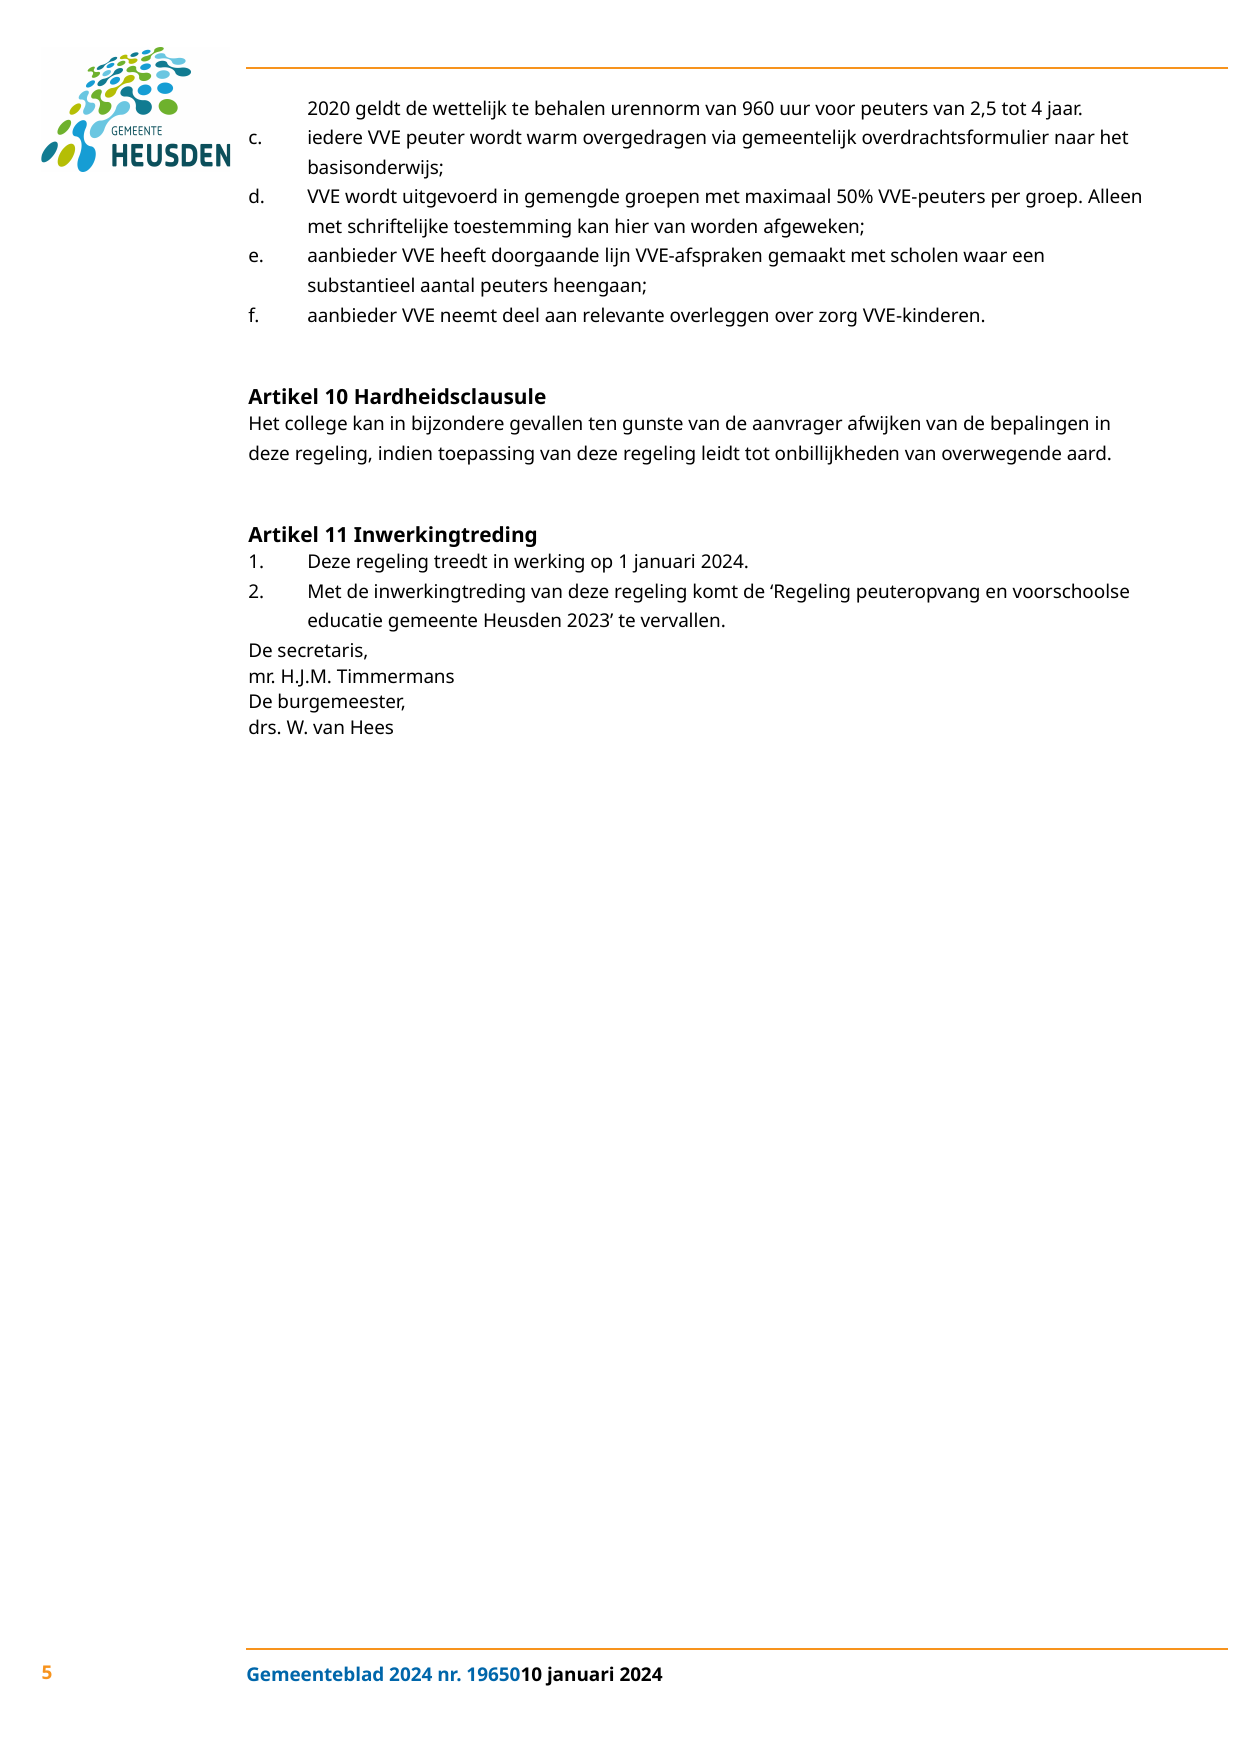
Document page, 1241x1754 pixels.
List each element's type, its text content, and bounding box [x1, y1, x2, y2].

list 2020 geldt de wettelijk te behalen urennorm van 960 uur voor peuters van 2,5 tot 4 jaar. [248, 95, 1152, 121]
text De burgemeester, [248, 688, 1152, 714]
text Het college kan in bijzondere gevallen ten gunste van de aanvrager afwijken van de bepalingen in deze regeling, indien toepassing van deze regeling leidt tot onbillijkheden van overwegende aard. [248, 410, 1152, 466]
picture [41, 47, 231, 172]
list aanbieder VVE heeft doorgaande lijn VVE-afspraken gemaakt met scholen waar een substantieel aantal peuters heengaan; [248, 243, 1152, 298]
text De secretaris, [248, 637, 1152, 663]
text Artikel 10 Hardheidsclausule [248, 382, 1152, 410]
list iedere VVE peuter wordt warm overgedragen via gemeentelijk overdrachtsformulier naar het basisonderwijs; [248, 124, 1152, 180]
text Artikel 11 Inwerkingtreding [248, 520, 1152, 548]
text drs. W. van Hees [248, 714, 1152, 740]
list aanbieder VVE neemt deel aan relevante overleggen over zorg VVE-kinderen. [248, 302, 1152, 328]
list Met de inwerkingtreding van deze regeling komt de ‘Regeling peuteropvang en voorschoolse educatie gemeente Heusden 2023’ te vervallen. [248, 578, 1152, 633]
list Deze regeling treedt in werking op 1 januari 2024. [248, 548, 1152, 574]
text mr. H.J.M. Timmermans [248, 663, 1152, 688]
list VVE wordt uitgevoerd in gemengde groepen met maximaal 50% VVE-peuters per groep. Alleen met schriftelijke toestemming kan hier van worden afgeweken; [248, 183, 1152, 239]
